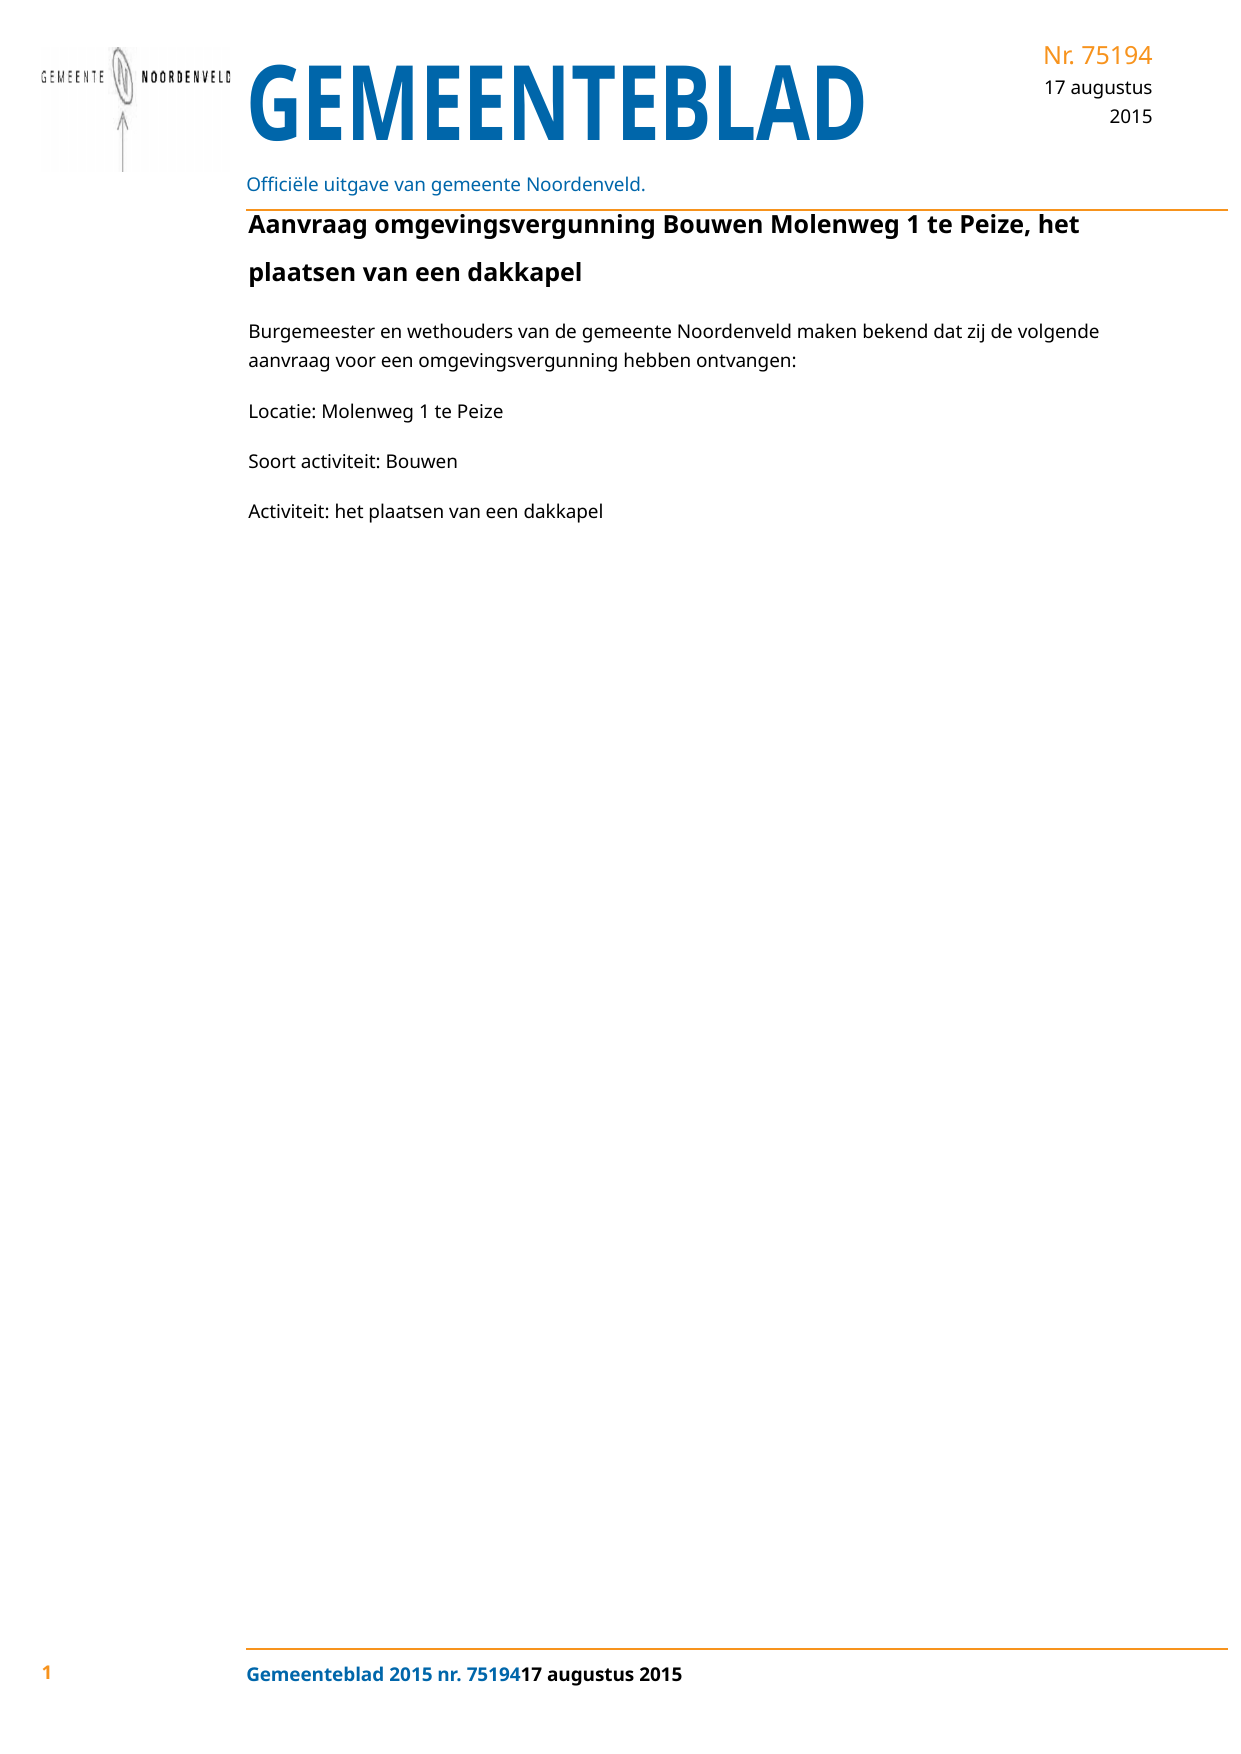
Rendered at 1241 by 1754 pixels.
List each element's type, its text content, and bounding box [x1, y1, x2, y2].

picture [41, 47, 231, 172]
text Burgemeester en wethouders van de gemeente Noordenveld maken bekend dat zij de volgende aanvraag voor een omgevingsvergunning hebben ontvangen: [248, 318, 1152, 373]
text Soort activiteit: Bouwen [248, 448, 1152, 474]
text Locatie: Molenweg 1 te Peize [248, 398, 1152, 424]
text Activiteit: het plaatsen van een dakkapel [248, 499, 1152, 524]
text Aanvraag omgevingsvergunning Bouwen Molenweg 1 te Peize, het plaatsen van een dakkapel [248, 211, 1152, 288]
